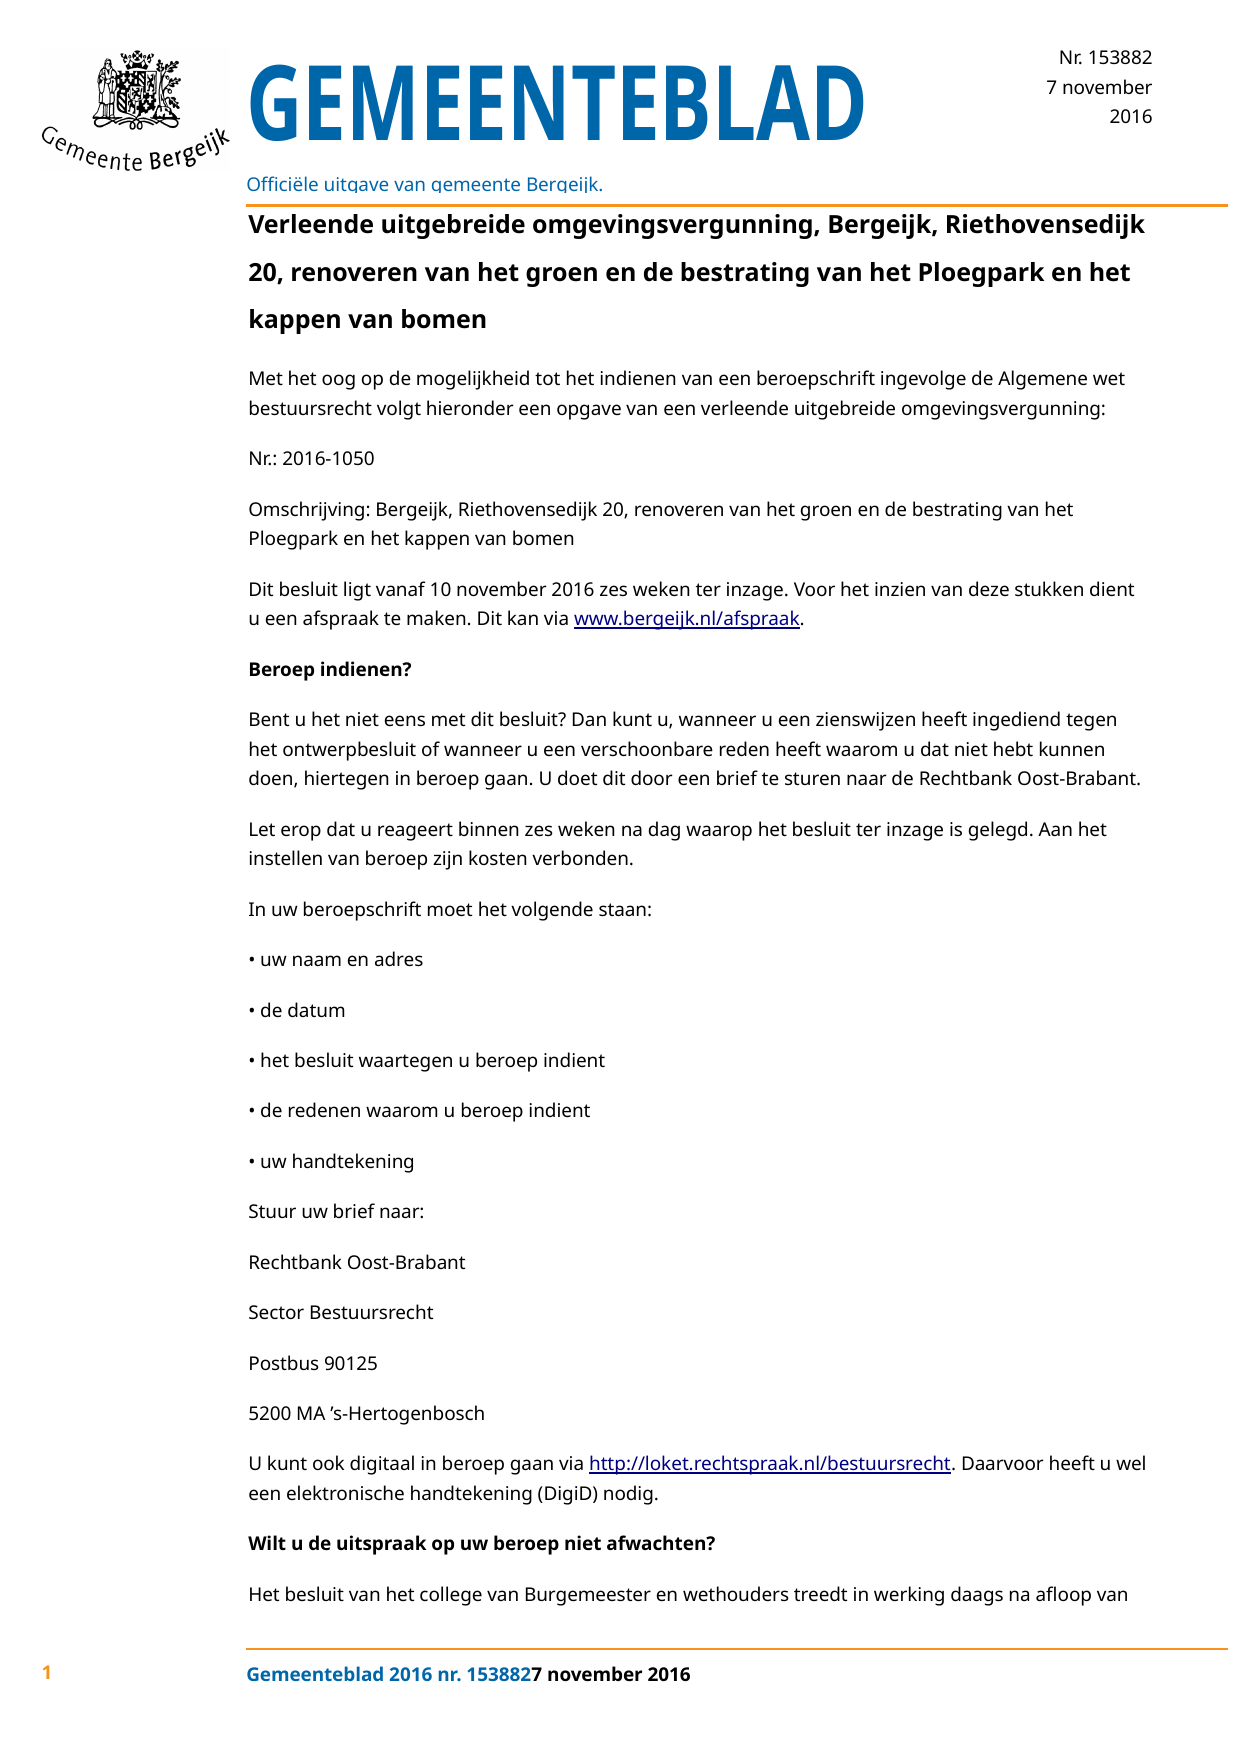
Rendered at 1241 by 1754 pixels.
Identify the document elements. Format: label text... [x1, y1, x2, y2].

text Bent u het niet eens met dit besluit? Dan kunt u, wanneer u een zienswijzen heeft ingediend tegen het ontwerpbesluit of wanneer u een verschoonbare reden heeft waarom u dat niet hebt kunnen doen, hiertegen in beroep gaan. U doet dit door een brief te sturen naar de Rechtbank Oost-Brabant. [248, 706, 1152, 791]
text Nr.: 2016-1050 [248, 446, 1152, 471]
text Sector Bestuursrecht [248, 1299, 1152, 1325]
text Postbus 90125 [248, 1350, 1152, 1375]
text Wilt u de uitspraak op uw beroep niet afwachten? [248, 1531, 1152, 1556]
text • de redenen waarom u beroep indient [248, 1098, 1152, 1123]
text U kunt ook digitaal in beroep gaan via http://loket.rechtspraak.nl/bestuursrecht. Daarvoor heeft u wel een elektronische handtekening (DigiD) nodig. [248, 1451, 1152, 1506]
text • uw naam en adres [248, 946, 1152, 972]
text Dit besluit ligt vanaf 10 november 2016 zes weken ter inzage. Voor het inzien van deze stukken dient u een afspraak te maken. Dit kan via www.bergeijk.nl/afspraak. [248, 576, 1152, 631]
text • de datum [248, 997, 1152, 1022]
text Rechtbank Oost-Brabant [248, 1249, 1152, 1274]
text • het besluit waartegen u beroep indient [248, 1047, 1152, 1073]
text Beroep indienen? [248, 656, 1152, 682]
text Stuur uw brief naar: [248, 1198, 1152, 1224]
text Let erop dat u reageert binnen zes weken na dag waarop het besluit ter inzage is gelegd. Aan het instellen van beroep zijn kosten verbonden. [248, 816, 1152, 871]
text 5200 MA ’s-Hertogenbosch [248, 1400, 1152, 1426]
text Het besluit van het college van Burgemeester en wethouders treedt in werking daags na afloop van [248, 1581, 1152, 1607]
text • uw handtekening [248, 1148, 1152, 1174]
text In uw beroepschrift moet het volgende staan: [248, 896, 1152, 922]
picture [41, 47, 231, 172]
text Omschrijving: Bergeijk, Riethovensedijk 20, renoveren van het groen en de bestrating van het Ploegpark en het kappen van bomen [248, 496, 1152, 551]
text Met het oog op de mogelijkheid tot het indienen van een beroepschrift ingevolge de Algemene wet bestuursrecht volgt hieronder een opgave van een verleende uitgebreide omgevingsvergunning: [248, 366, 1152, 421]
text Verleende uitgebreide omgevingsvergunning, Bergeijk, Riethovensedijk 20, renoveren van het groen en de bestrating van het Ploegpark en het kappen van bomen [248, 207, 1152, 336]
